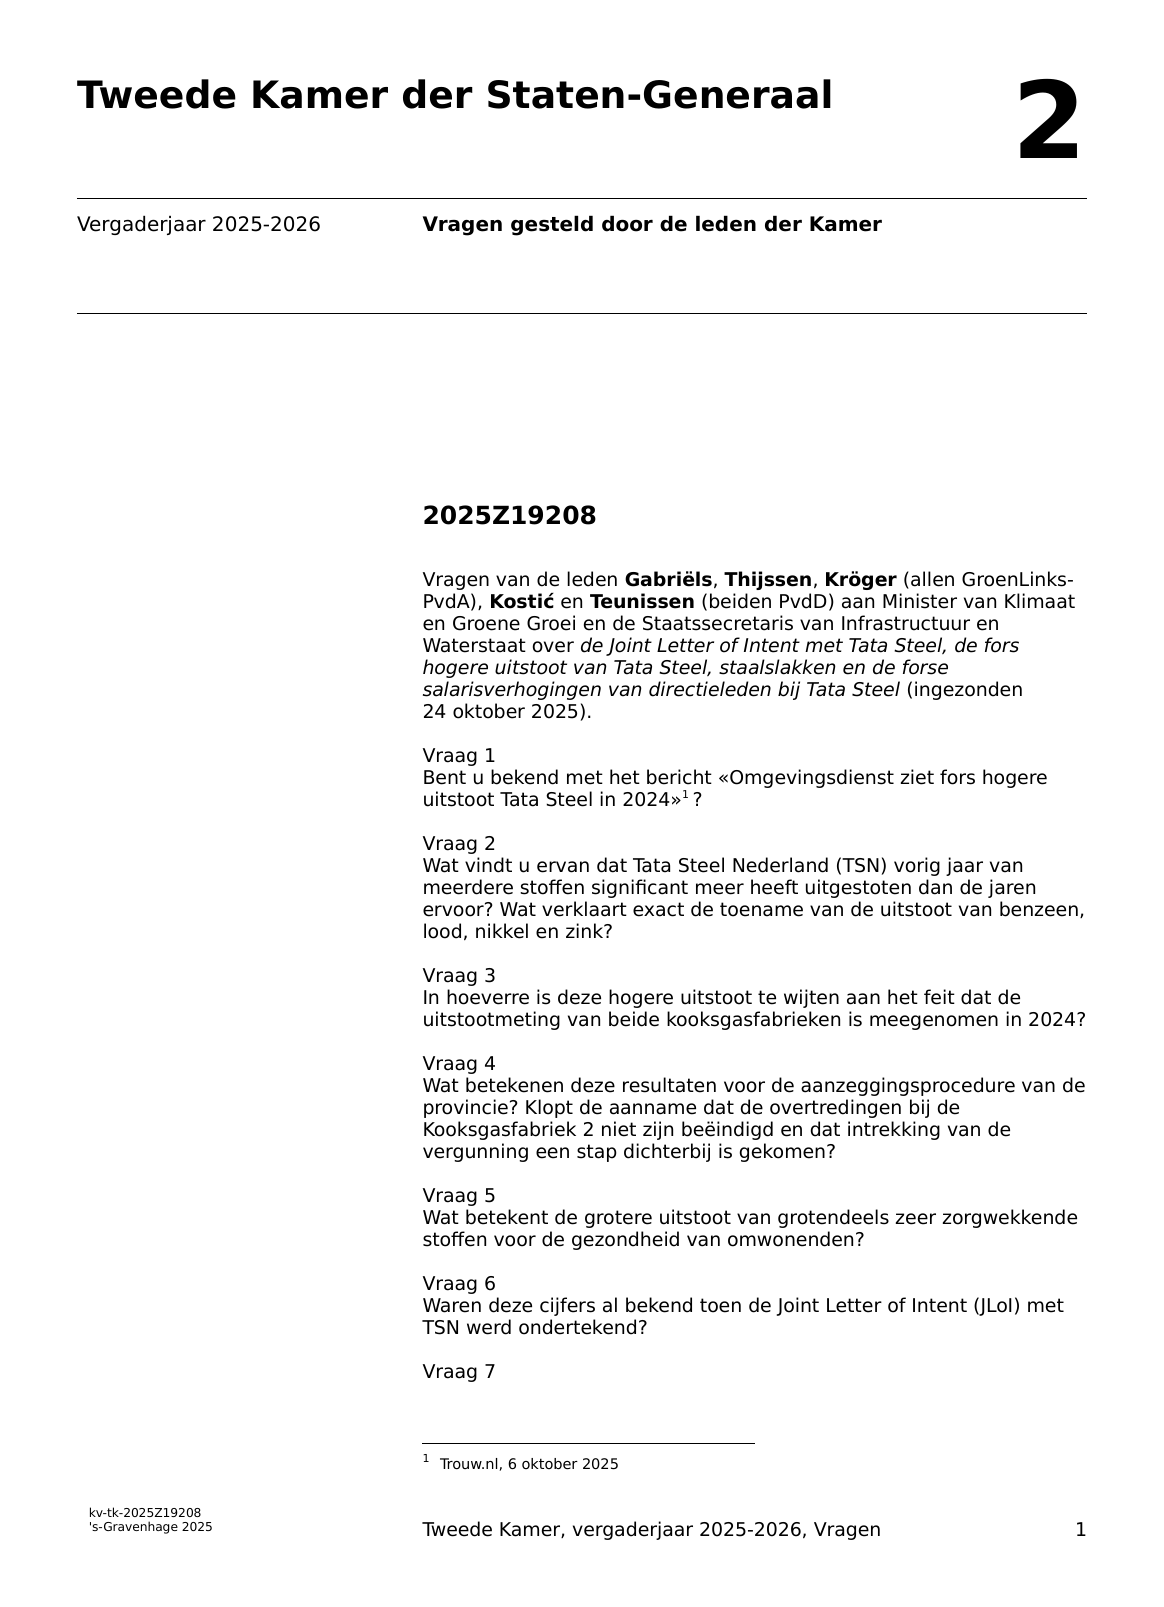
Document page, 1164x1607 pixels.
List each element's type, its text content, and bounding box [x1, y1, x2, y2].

text In hoeverre is deze hogere uitstoot te wijten aan het feit dat de uitstootmeting van beide kooksgasfabrieken is meegenomen in 2024? [422, 987, 1087, 1031]
text Vraag 4 [422, 1053, 1087, 1075]
text Wat betekent de grotere uitstoot van grotendeels zeer zorgwekkende stoffen voor de gezondheid van omwonenden? [422, 1207, 1087, 1251]
text Vraag 7 [422, 1361, 1087, 1383]
text Bent u bekend met het bericht «Omgevingsdienst ziet fors hogere uitstoot Tata Steel in 2024»? [422, 767, 1087, 811]
text Vraag 1 [422, 745, 1087, 767]
text Vraag 5 [422, 1185, 1087, 1207]
text Wat betekenen deze resultaten voor de aanzeggingsprocedure van de provincie? Klopt de aanname dat de overtredingen bij de Kooksgasfabriek 2 niet zijn beëindigd en dat intrekking van de vergunning een stap dichterbij is gekomen? [422, 1075, 1087, 1163]
table_header Tweede Kamer der Staten-Generaal [77, 59, 886, 198]
text Waren deze cijfers al bekend toen de Joint Letter of Intent (JLoI) met TSN werd ondertekend? [422, 1295, 1087, 1339]
text Vraag 6 [422, 1273, 1087, 1295]
text Vragen van de leden Gabriëls, Thijssen, Kröger (allen GroenLinks-PvdA), Kostić en Teunissen (beiden PvdD) aan Minister van Klimaat en Groene Groei en de Staatssecretaris van Infrastructuur en Waterstaat over de Joint Letter of Intent met Tata Steel, de fors hogere uitstoot van Tata Steel, staalslakken en de forse salarisverhogingen van directieleden bij Tata Steel (ingezonden 24 oktober 2025). [422, 569, 1087, 723]
table_cell Vergaderjaar 2025-2026 [77, 199, 422, 313]
text 's-Gravenhage 2025 [88, 1520, 323, 1534]
text Vraag 2 [422, 833, 1087, 855]
text Vraag 3 [422, 965, 1087, 987]
text Trouw.nl, 6 oktober 2025 [422, 1452, 1087, 1474]
table_header 2 [886, 59, 1087, 198]
text Wat vindt u ervan dat Tata Steel Nederland (TSN) vorig jaar van meerdere stoffen significant meer heeft uitgestoten dan de jaren ervoor? Wat verklaart exact de toename van de uitstoot van benzeen, lood, nikkel en zink? [422, 855, 1087, 943]
text kv-tk-2025Z19208 [88, 1506, 323, 1520]
table_cell Vragen gesteld door de leden der Kamer [422, 199, 1087, 313]
text 2025Z19208 [422, 501, 1087, 531]
